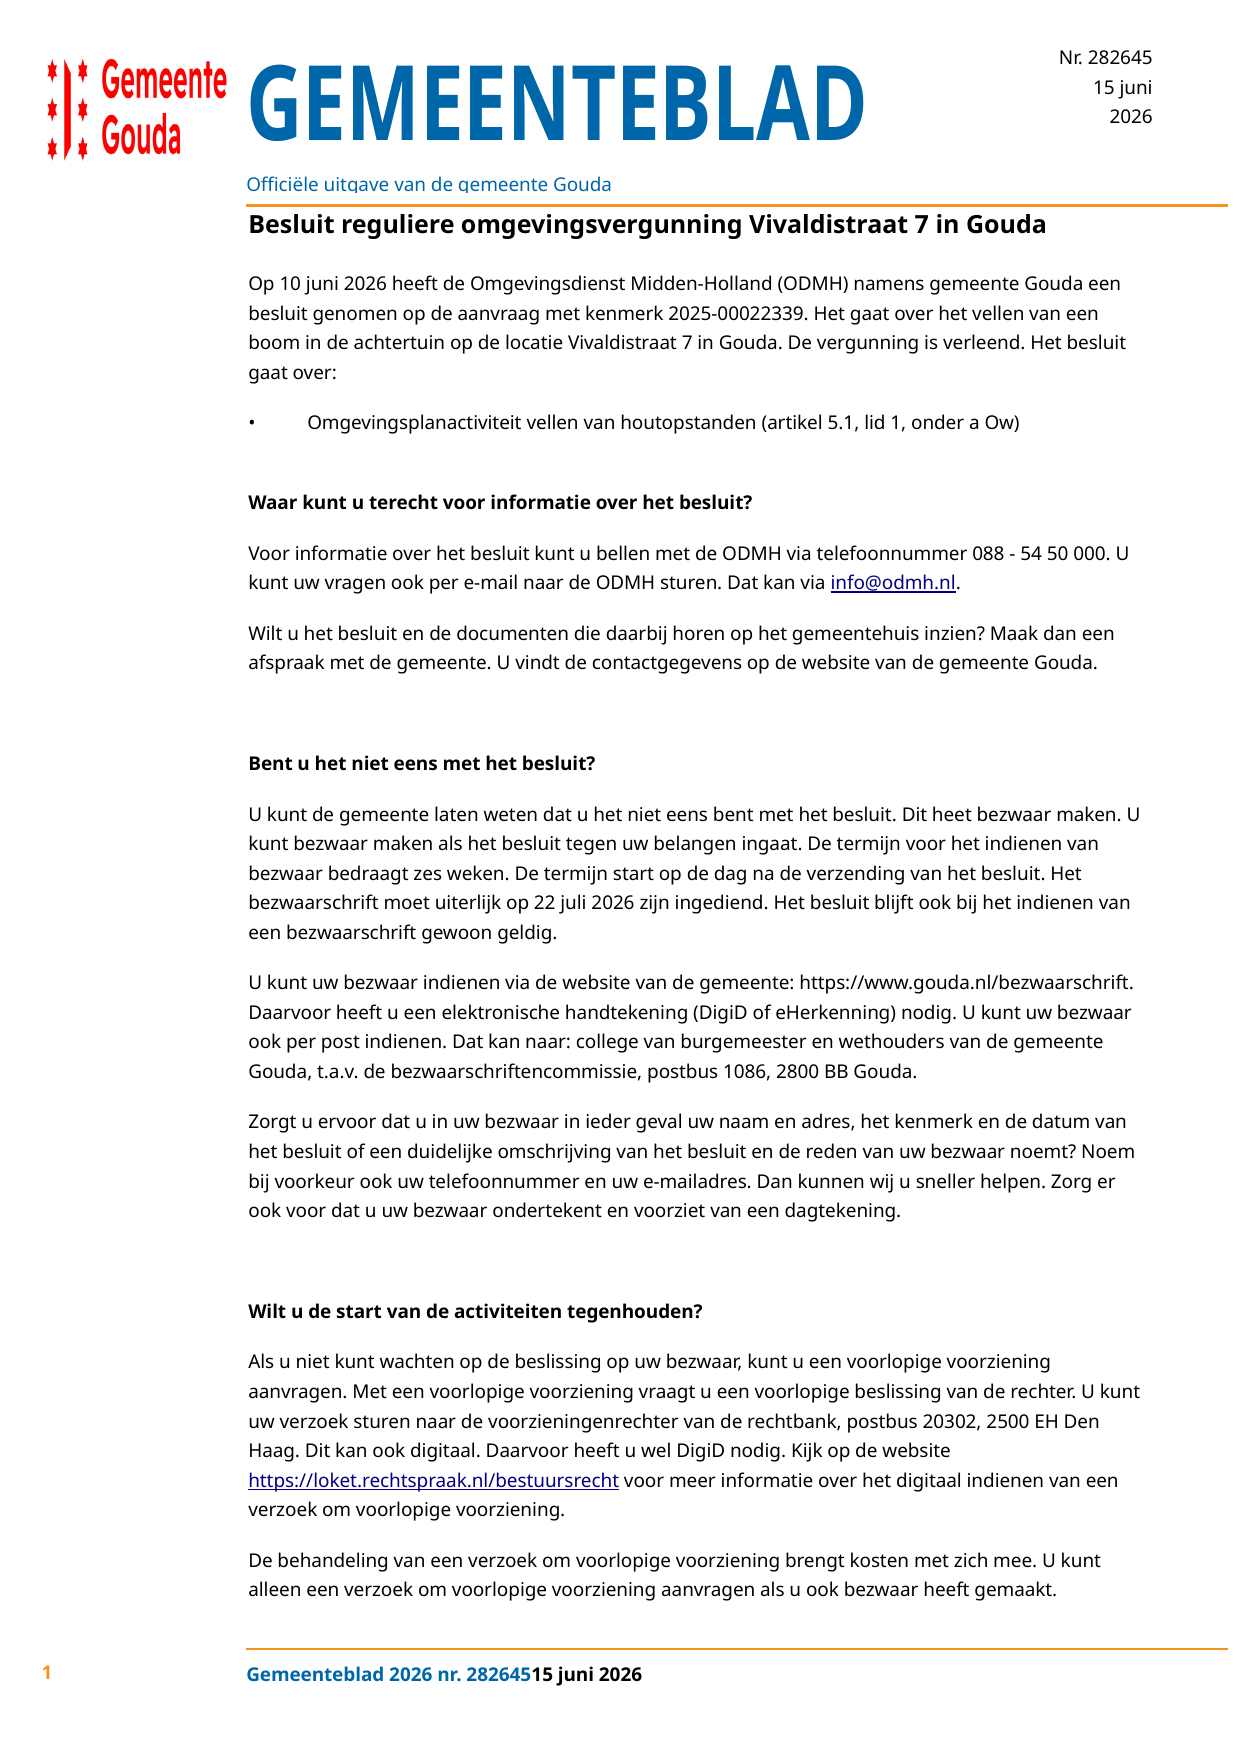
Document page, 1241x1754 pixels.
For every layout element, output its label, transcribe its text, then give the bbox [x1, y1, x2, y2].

text Bent u het niet eens met het besluit? [248, 750, 1152, 776]
list Omgevingsplanactiviteit vellen van houtopstanden (artikel 5.1, lid 1, onder a Ow) [248, 409, 1152, 435]
text U kunt de gemeente laten weten dat u het niet eens bent met het besluit. Dit heet bezwaar maken. U kunt bezwaar maken als het besluit tegen uw belangen ingaat. De termijn voor het indienen van bezwaar bedraagt zes weken. De termijn start op de dag na de verzending van het besluit. Het bezwaarschrift moet uiterlijk op 22 juli 2026 zijn ingediend. Het besluit blijft ook bij het indienen van een bezwaarschrift gewoon geldig. [248, 801, 1152, 945]
text Wilt u het besluit en de documenten die daarbij horen op het gemeentehuis inzien? Maak dan een afspraak met de gemeente. U vindt de contactgegevens op de website van de gemeente Gouda. [248, 620, 1152, 675]
text Als u niet kunt wachten op de beslissing op uw bezwaar, kunt u een voorlopige voorziening aanvragen. Met een voorlopige voorziening vraagt u een voorlopige beslissing van de rechter. U kunt uw verzoek sturen naar de voorzieningenrechter van de rechtbank, postbus 20302, 2500 EH Den Haag. Dit kan ook digitaal. Daarvoor heeft u wel DigiD nodig. Kijk op de website https://loket.rechtspraak.nl/bestuursrecht voor meer informatie over het digitaal indienen van een verzoek om voorlopige voorziening. [248, 1349, 1152, 1522]
text Op 10 juni 2026 heeft de Omgevingsdienst Midden-Holland (ODMH) namens gemeente Gouda een besluit genomen op de aanvraag met kenmerk 2025-00022339. Het gaat over het vellen van een boom in de achtertuin op de locatie Vivaldistraat 7 in Gouda. De vergunning is verleend. Het besluit gaat over: [248, 270, 1152, 385]
text De behandeling van een verzoek om voorlopige voorziening brengt kosten met zich mee. U kunt alleen een verzoek om voorlopige voorziening aanvragen als u ook bezwaar heeft gemaakt. [248, 1547, 1152, 1602]
text Waar kunt u terecht voor informatie over het besluit? [248, 489, 1152, 515]
text Voor informatie over het besluit kunt u bellen met de ODMH via telefoonnummer 088 - 54 50 000. U kunt uw vragen ook per e-mail naar de ODMH sturen. Dat kan via info@odmh.nl. [248, 540, 1152, 595]
text Besluit reguliere omgevingsvergunning Vivaldistraat 7 in Gouda [248, 207, 1152, 241]
text U kunt uw bezwaar indienen via de website van de gemeente: https://www.gouda.nl/bezwaarschrift. Daarvoor heeft u een elektronische handtekening (DigiD of eHerkenning) nodig. U kunt uw bezwaar ook per post indienen. Dat kan naar: college van burgemeester en wethouders van de gemeente Gouda, t.a.v. de bezwaarschriftencommissie, postbus 1086, 2800 BB Gouda. [248, 969, 1152, 1084]
text Zorgt u ervoor dat u in uw bezwaar in ieder geval uw naam en adres, het kenmerk en de datum van het besluit of een duidelijke omschrijving van het besluit en de reden van uw bezwaar noemt? Noem bij voorkeur ook uw telefoonnummer en uw e-mailadres. Dan kunnen wij u sneller helpen. Zorg er ook voor dat u uw bezwaar ondertekent en voorziet van een dagtekening. [248, 1109, 1152, 1223]
picture [41, 47, 231, 172]
text Wilt u de start van de activiteiten tegenhouden? [248, 1298, 1152, 1324]
